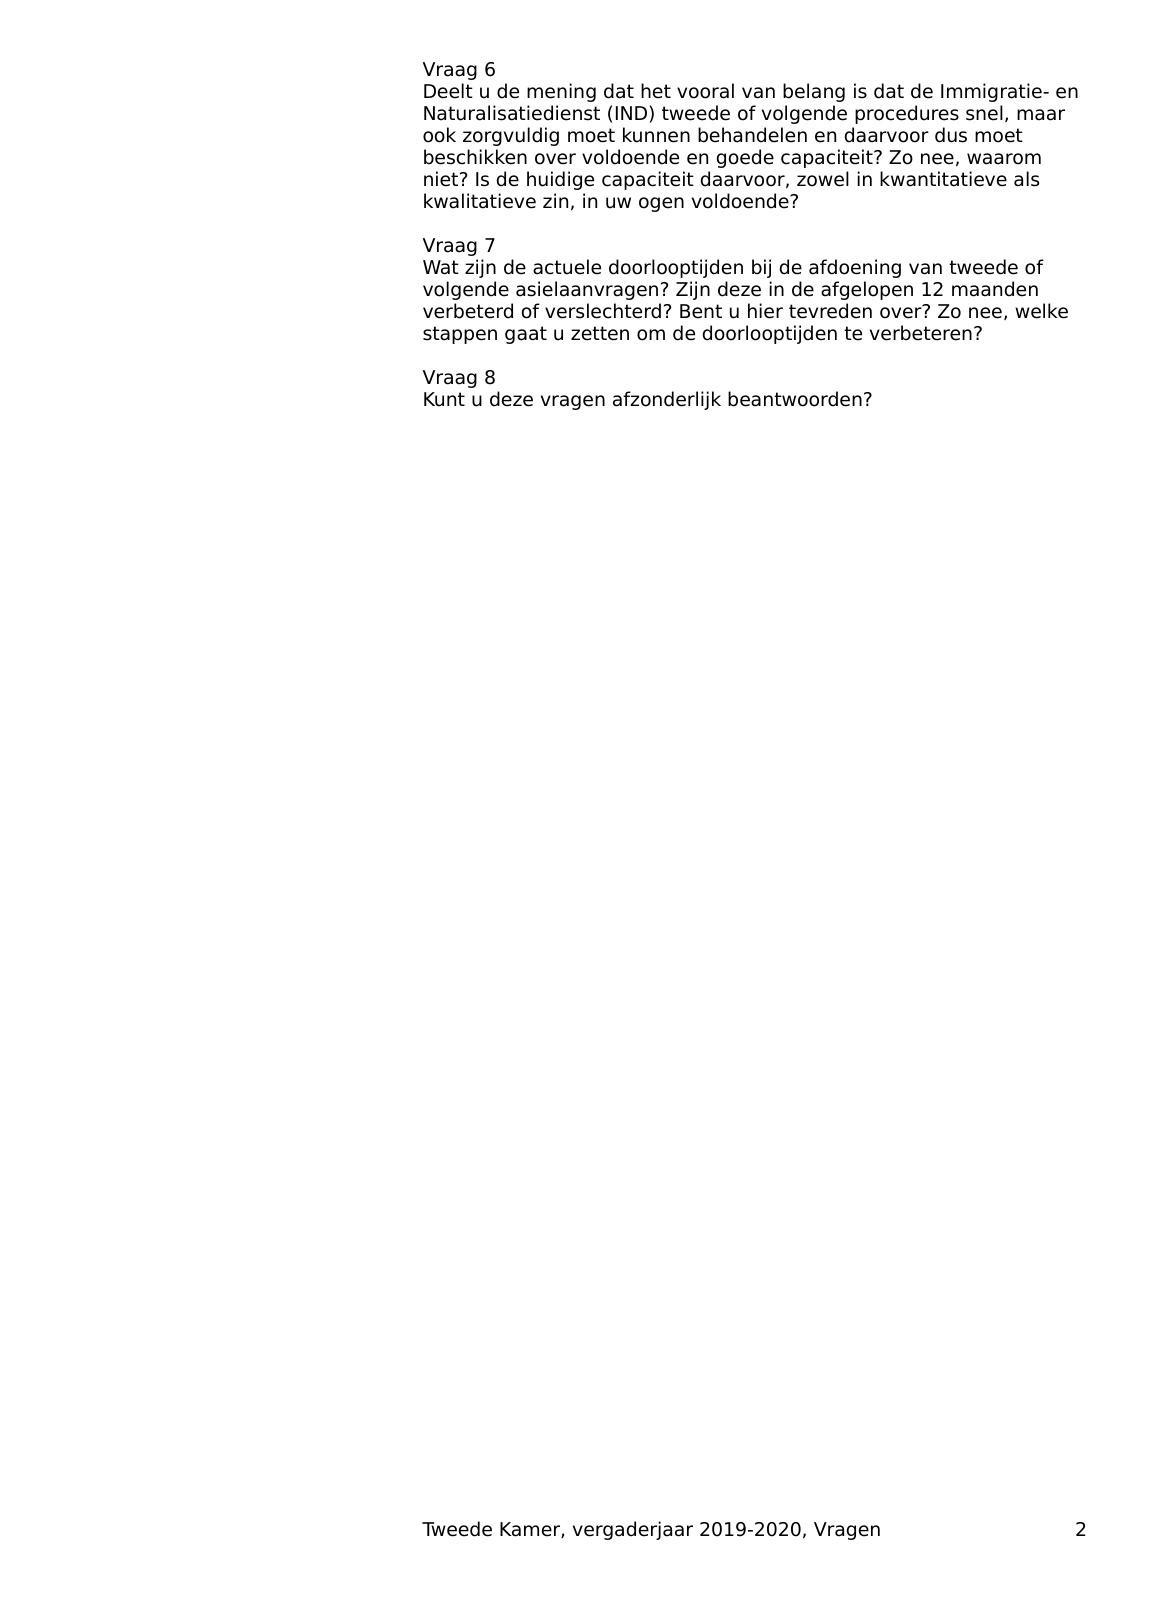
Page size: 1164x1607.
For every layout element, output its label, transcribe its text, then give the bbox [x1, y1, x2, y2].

text Deelt u de mening dat het vooral van belang is dat de Immigratie- en Naturalisatiedienst (IND) tweede of volgende procedures snel, maar ook zorgvuldig moet kunnen behandelen en daarvoor dus moet beschikken over voldoende en goede capaciteit? Zo nee, waarom niet? Is de huidige capaciteit daarvoor, zowel in kwantitatieve als kwalitatieve zin, in uw ogen voldoende? [422, 81, 1087, 213]
text Vraag 8 [422, 367, 1087, 389]
text Kunt u deze vragen afzonderlijk beantwoorden? [422, 389, 1087, 411]
text Vraag 7 [422, 235, 1087, 257]
text Vraag 6 [422, 59, 1087, 81]
text Wat zijn de actuele doorlooptijden bij de afdoening van tweede of volgende asielaanvragen? Zijn deze in de afgelopen 12 maanden verbeterd of verslechterd? Bent u hier tevreden over? Zo nee, welke stappen gaat u zetten om de doorlooptijden te verbeteren? [422, 257, 1087, 345]
